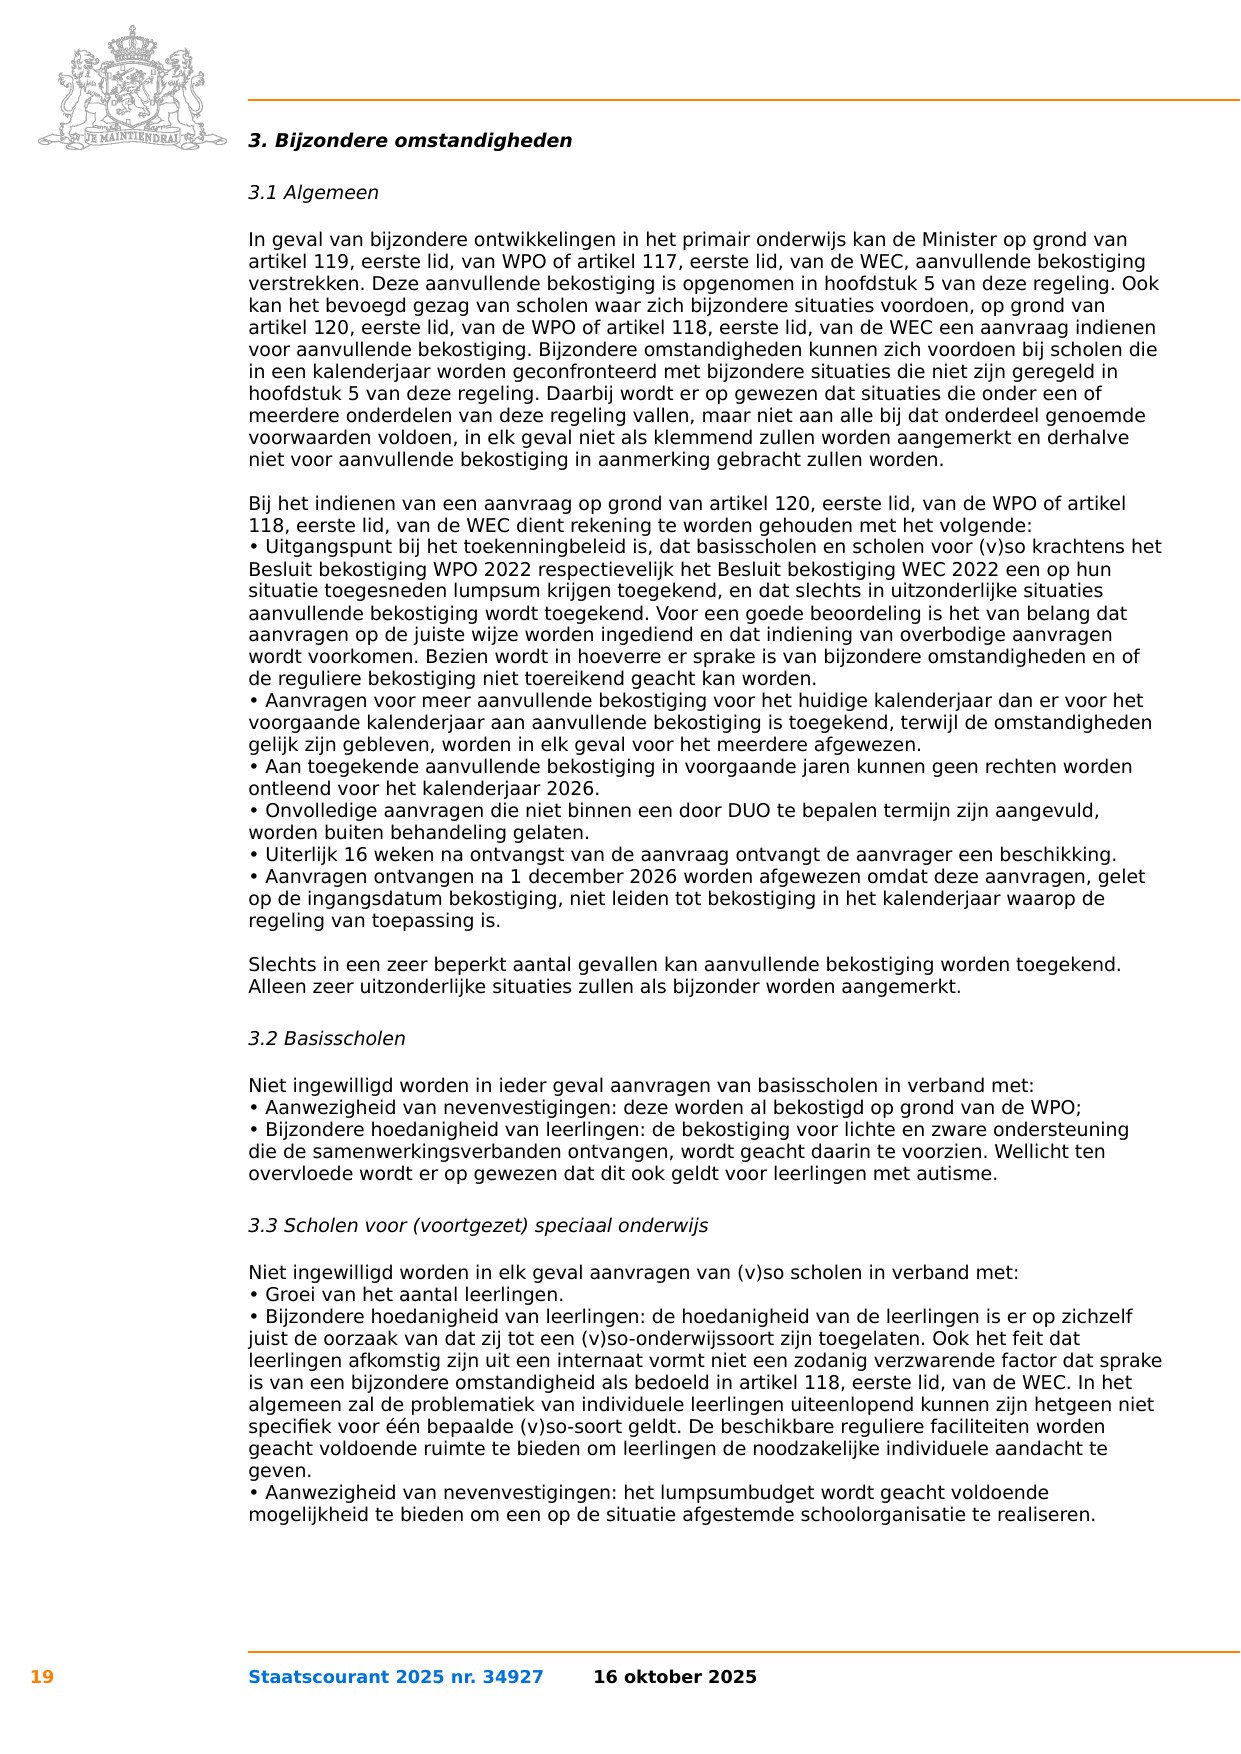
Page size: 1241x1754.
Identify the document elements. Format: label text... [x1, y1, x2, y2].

text • Aanvragen ontvangen na 1 december 2026 worden afgewezen omdat deze aanvragen, gelet op de ingangsdatum bekostiging, niet leiden tot bekostiging in het kalenderjaar waarop de regeling van toepassing is. [248, 866, 1163, 932]
text • Onvolledige aanvragen die niet binnen een door DUO te bepalen termijn zijn aangevuld, worden buiten behandeling gelaten. [248, 800, 1163, 844]
text Niet ingewilligd worden in elk geval aanvragen van (v)so scholen in verband met: [248, 1262, 1163, 1284]
text In geval van bijzondere ontwikkelingen in het primair onderwijs kan de Minister op grond van artikel 119, eerste lid, van WPO of artikel 117, eerste lid, van de WEC, aanvullende bekostiging verstrekken. Deze aanvullende bekostiging is opgenomen in hoofdstuk 5 van deze regeling. Ook kan het bevoegd gezag van scholen waar zich bijzondere situaties voordoen, op grond van artikel 120, eerste lid, van de WPO of artikel 118, eerste lid, van de WEC een aanvraag indienen voor aanvullende bekostiging. Bijzondere omstandigheden kunnen zich voordoen bij scholen die in een kalenderjaar worden geconfronteerd met bijzondere situaties die niet zijn geregeld in hoofdstuk 5 van deze regeling. Daarbij wordt er op gewezen dat situaties die onder een of meerdere onderdelen van deze regeling vallen, maar niet aan alle bij dat onderdeel genoemde voorwaarden voldoen, in elk geval niet als klemmend zullen worden aangemerkt en derhalve niet voor aanvullende bekostiging in aanmerking gebracht zullen worden. [248, 229, 1163, 471]
text • Bijzondere hoedanigheid van leerlingen: de hoedanigheid van de leerlingen is er op zichzelf juist de oorzaak van dat zij tot een (v)so-onderwijssoort zijn toegelaten. Ook het feit dat leerlingen afkomstig zijn uit een internaat vormt niet een zodanig verzwarende factor dat sprake is van een bijzondere omstandigheid als bedoeld in artikel 118, eerste lid, van de WEC. In het algemeen zal de problematiek van individuele leerlingen uiteenlopend kunnen zijn hetgeen niet specifiek voor één bepaalde (v)so-soort geldt. De beschikbare reguliere faciliteiten worden geacht voldoende ruimte te bieden om leerlingen de noodzakelijke individuele aandacht te geven. [248, 1306, 1163, 1482]
picture [38, 25, 227, 150]
text Slechts in een zeer beperkt aantal gevallen kan aanvullende bekostiging worden toegekend. Alleen zeer uitzonderlijke situaties zullen als bijzonder worden aangemerkt. [248, 954, 1163, 998]
text • Uitgangspunt bij het toekenningbeleid is, dat basisscholen en scholen voor (v)so krachtens het Besluit bekostiging WPO 2022 respectievelijk het Besluit bekostiging WEC 2022 een op hun situatie toegesneden lumpsum krijgen toegekend, en dat slechts in uitzonderlijke situaties aanvullende bekostiging wordt toegekend. Voor een goede beoordeling is het van belang dat aanvragen op de juiste wijze worden ingediend en dat indiening van overbodige aanvragen wordt voorkomen. Bezien wordt in hoeverre er sprake is van bijzondere omstandigheden en of de reguliere bekostiging niet toereikend geacht kan worden. [248, 536, 1163, 690]
text • Uiterlijk 16 weken na ontvangst van de aanvraag ontvangt de aanvrager een beschikking. [248, 844, 1163, 866]
subtitle 3.1 Algemeen [248, 182, 1163, 204]
subtitle 3. Bijzondere omstandigheden [248, 130, 1163, 152]
text Niet ingewilligd worden in ieder geval aanvragen van basisscholen in verband met: [248, 1075, 1163, 1097]
text • Aan toegekende aanvullende bekostiging in voorgaande jaren kunnen geen rechten worden ontleend voor het kalenderjaar 2026. [248, 756, 1163, 800]
text Bij het indienen van een aanvraag op grond van artikel 120, eerste lid, van de WPO of artikel 118, eerste lid, van de WEC dient rekening te worden gehouden met het volgende: [248, 492, 1163, 536]
text • Aanwezigheid van nevenvestigingen: het lumpsumbudget wordt geacht voldoende mogelijkheid te bieden om een op de situatie afgestemde schoolorganisatie te realiseren. [248, 1482, 1163, 1526]
text • Aanvragen voor meer aanvullende bekostiging voor het huidige kalenderjaar dan er voor het voorgaande kalenderjaar aan aanvullende bekostiging is toegekend, terwijl de omstandigheden gelijk zijn gebleven, worden in elk geval voor het meerdere afgewezen. [248, 690, 1163, 756]
text • Groei van het aantal leerlingen. [248, 1284, 1163, 1306]
text • Aanwezigheid van nevenvestigingen: deze worden al bekostigd op grond van de WPO; [248, 1097, 1163, 1119]
text • Bijzondere hoedanigheid van leerlingen: de bekostiging voor lichte en zware ondersteuning die de samenwerkingsverbanden ontvangen, wordt geacht daarin te voorzien. Wellicht ten overvloede wordt er op gewezen dat dit ook geldt voor leerlingen met autisme. [248, 1119, 1163, 1185]
subtitle 3.3 Scholen voor (voortgezet) speciaal onderwijs [248, 1215, 1163, 1237]
subtitle 3.2 Basisscholen [248, 1028, 1163, 1050]
